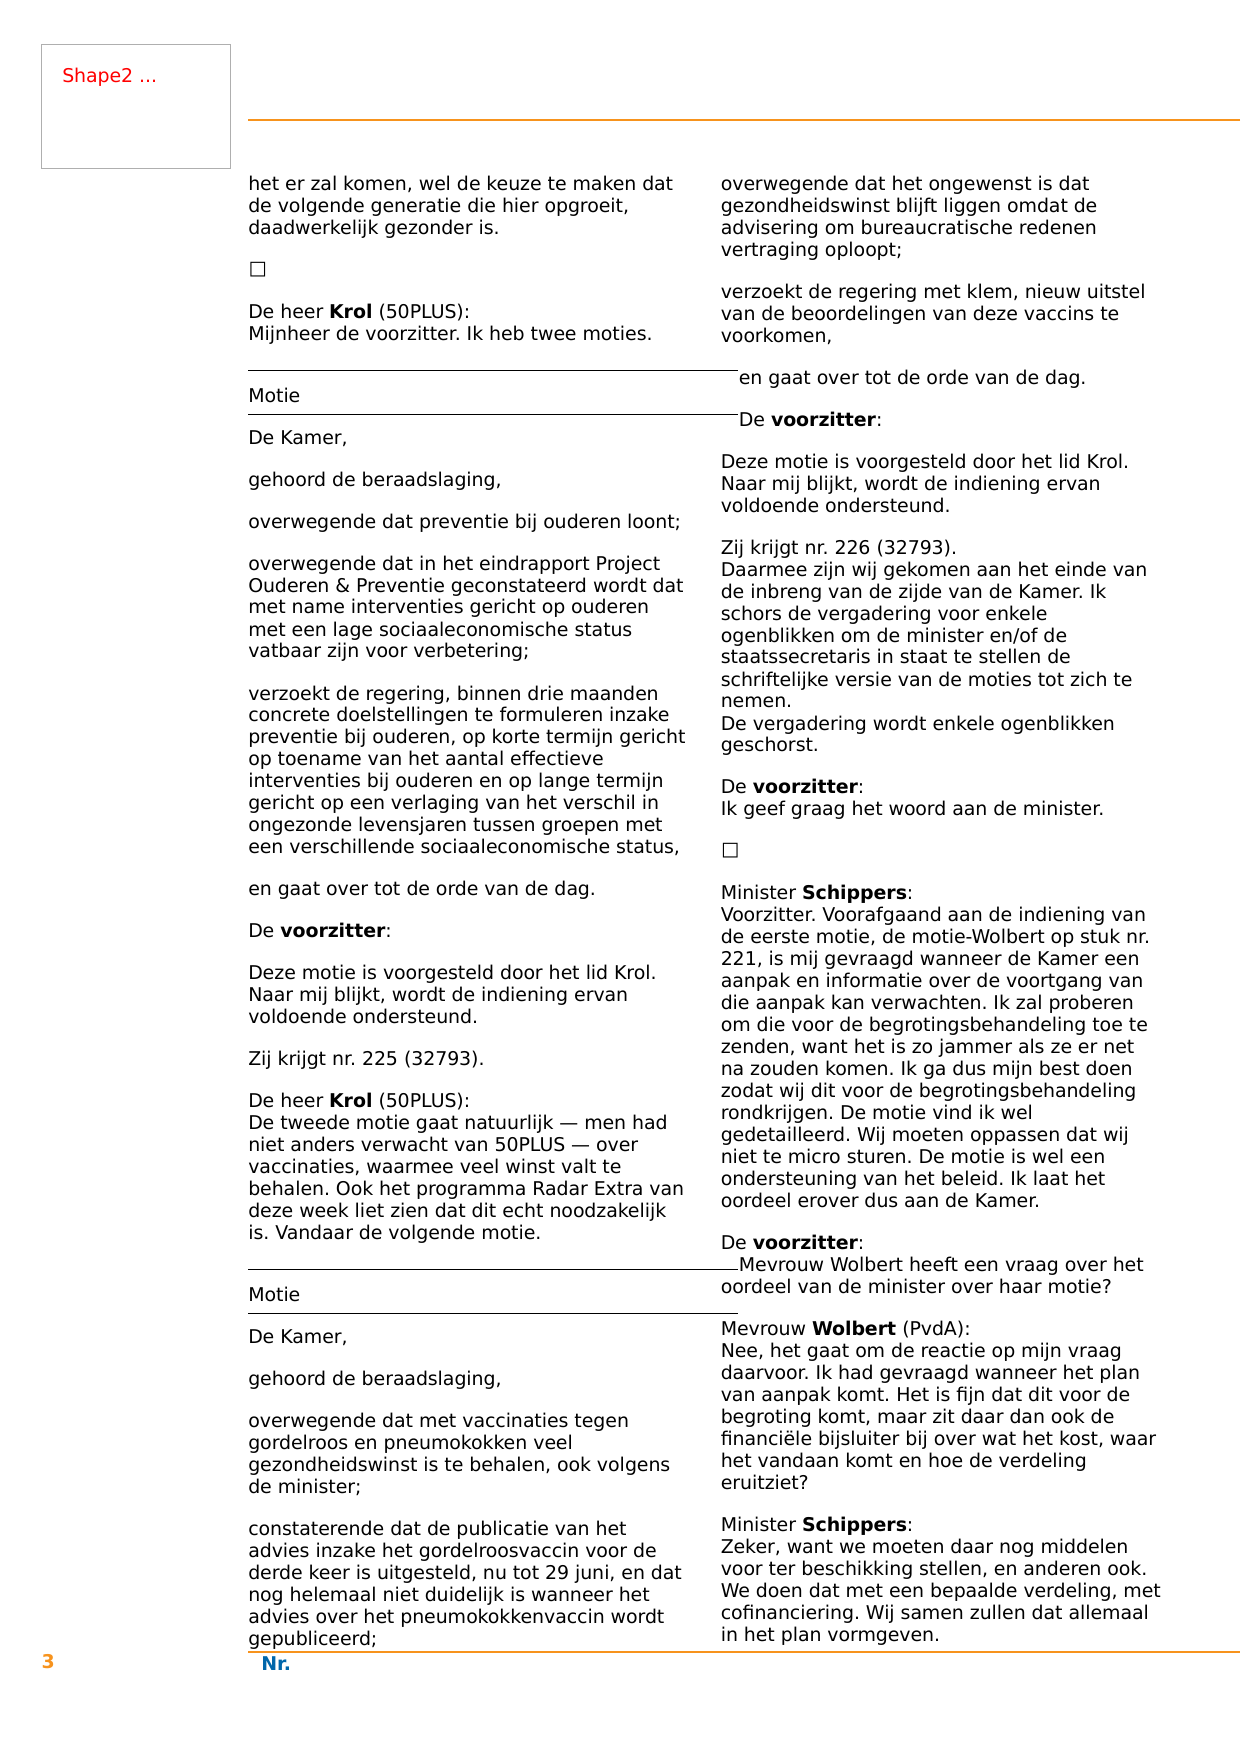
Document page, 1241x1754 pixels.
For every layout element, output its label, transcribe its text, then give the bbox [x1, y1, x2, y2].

text Ik geef graag het woord aan de minister. [721, 798, 1163, 820]
text en gaat over tot de orde van de dag. [721, 367, 1163, 389]
text Motie [248, 1284, 691, 1306]
text constaterende dat de publicatie van het advies inzake het gordelroosvaccin voor de derde keer is uitgesteld, nu tot 29 juni, en dat nog helemaal niet duidelijk is wanneer het advies over het pneumokokkenvaccin wordt gepubliceerd; [248, 1518, 691, 1649]
text verzoekt de regering, binnen drie maanden concrete doelstellingen te formuleren inzake preventie bij ouderen, op korte termijn gericht op toename van het aantal effectieve interventies bij ouderen en op lange termijn gericht op een verlaging van het verschil in ongezonde levensjaren tussen groepen met een verschillende sociaaleconomische status, [248, 682, 691, 858]
text De heer Krol (50PLUS): [248, 1090, 691, 1112]
text Minister Schippers: [721, 882, 1163, 904]
text Mevrouw Wolbert (PvdA): [721, 1318, 1163, 1340]
text De voorzitter: [721, 1232, 1163, 1254]
text De voorzitter: [248, 920, 691, 942]
text gehoord de beraadslaging, [248, 1368, 691, 1390]
text Zij krijgt nr. 225 (32793). [248, 1048, 691, 1070]
text overwegende dat het ongewenst is dat gezondheidswinst blijft liggen omdat de advisering om bureaucratische redenen vertraging oploopt; [721, 173, 1163, 261]
text Minister Schippers: [721, 1514, 1163, 1536]
text De Kamer, [248, 427, 691, 448]
text De tweede motie gaat natuurlijk — men had niet anders verwacht van 50PLUS — over vaccinaties, waarmee veel winst valt te behalen. Ook het programma Radar Extra van deze week liet zien dat dit echt noodzakelijk is. Vandaar de volgende motie. [248, 1112, 691, 1244]
text verzoekt de regering met klem, nieuw uitstel van de beoordelingen van deze vaccins te voorkomen, [721, 281, 1163, 347]
text Voorzitter. Voorafgaand aan de indiening van de eerste motie, de motie-Wolbert op stuk nr. 221, is mij gevraagd wanneer de Kamer een aanpak en informatie over de voortgang van die aanpak kan verwachten. Ik zal proberen om die voor de begrotingsbehandeling toe te zenden, want het is zo jammer als ze er net na zouden komen. Ik ga dus mijn best doen zodat wij dit voor de begrotingsbehandeling rondkrijgen. De motie vind ik wel gedetailleerd. Wij moeten oppassen dat wij niet te micro sturen. De motie is wel een ondersteuning van het beleid. Ik laat het oordeel erover dus aan de Kamer. [721, 904, 1163, 1212]
text gehoord de beraadslaging, [248, 468, 691, 491]
text ⬜ [721, 840, 1163, 862]
text De vergadering wordt enkele ogenblikken geschorst. [721, 712, 1163, 756]
text De heer Krol (50PLUS): [248, 301, 691, 323]
text Deze motie is voorgesteld door het lid Krol. Naar mij blijkt, wordt de indiening ervan voldoende ondersteund. [721, 451, 1163, 517]
text Deze motie is voorgesteld door het lid Krol. Naar mij blijkt, wordt de indiening ervan voldoende ondersteund. [248, 962, 691, 1028]
text ⬜ [248, 259, 691, 281]
text Daarmee zijn wij gekomen aan het einde van de inbreng van de zijde van de Kamer. Ik schors de vergadering voor enkele ogenblikken om de minister en/of de staatssecretaris in staat te stellen de schriftelijke versie van de moties tot zich te nemen. [721, 558, 1163, 712]
text het er zal komen, wel de keuze te maken dat de volgende generatie die hier opgroeit, daadwerkelijk gezonder is. [248, 173, 691, 239]
text De voorzitter: [721, 776, 1163, 798]
text en gaat over tot de orde van de dag. [248, 878, 691, 900]
text Zij krijgt nr. 226 (32793). [721, 537, 1163, 558]
text Nee, het gaat om de reactie op mijn vraag daarvoor. Ik had gevraagd wanneer het plan van aanpak komt. Het is fijn dat dit voor de begroting komt, maar zit daar dan ook de financiële bijsluiter bij over wat het kost, waar het vandaan komt en hoe de verdeling eruitziet? [721, 1340, 1163, 1494]
text Mijnheer de voorzitter. Ik heb twee moties. [248, 323, 691, 345]
text De Kamer, [248, 1326, 691, 1348]
text Motie [248, 384, 691, 407]
text Zeker, want we moeten daar nog middelen voor ter beschikking stellen, en anderen ook. We doen dat met een bepaalde verdeling, met cofinanciering. Wij samen zullen dat allemaal in het plan vormgeven. [721, 1536, 1163, 1646]
text overwegende dat in het eindrapport Project Ouderen & Preventie geconstateerd wordt dat met name interventies gericht op ouderen met een lage sociaaleconomische status vatbaar zijn voor verbetering; [248, 552, 691, 662]
text overwegende dat preventie bij ouderen loont; [248, 511, 691, 532]
text Mevrouw Wolbert heeft een vraag over het oordeel van de minister over haar motie? [721, 1254, 1163, 1298]
text overwegende dat met vaccinaties tegen gordelroos en pneumokokken veel gezondheidswinst is te behalen, ook volgens de minister; [248, 1410, 691, 1498]
text De voorzitter: [721, 409, 1163, 431]
